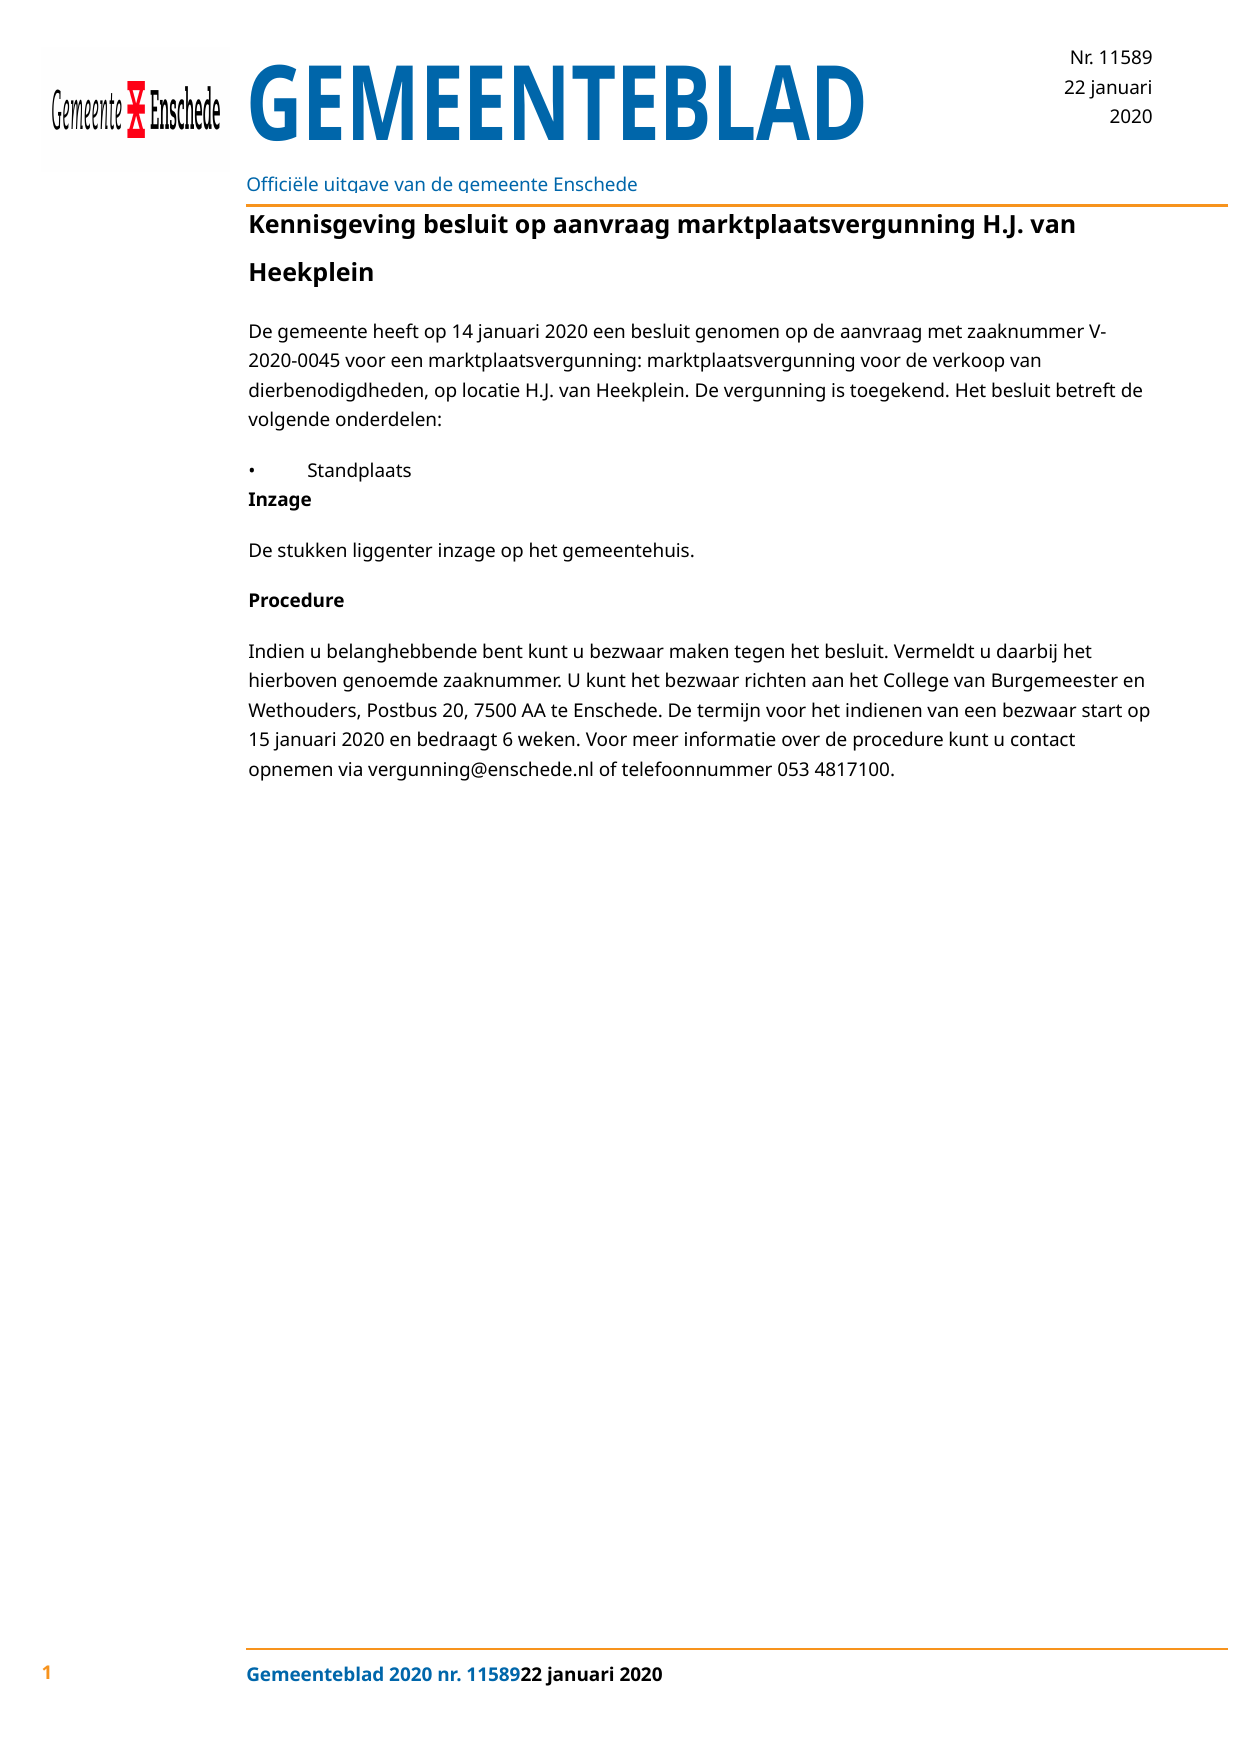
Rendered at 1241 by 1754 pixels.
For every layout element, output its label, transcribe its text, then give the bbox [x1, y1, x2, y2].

text De gemeente heeft op 14 januari 2020 een besluit genomen op de aanvraag met zaaknummer V-2020-0045 voor een marktplaatsvergunning: marktplaatsvergunning voor de verkoop van dierbenodigdheden, op locatie H.J. van Heekplein. De vergunning is toegekend. Het besluit betreft de volgende onderdelen: [248, 318, 1152, 432]
picture [41, 47, 231, 172]
list Standplaats [248, 457, 1152, 483]
text Kennisgeving besluit op aanvraag marktplaatsvergunning H.J. van Heekplein [248, 207, 1152, 288]
text De stukken liggenter inzage op het gemeentehuis. [248, 537, 1152, 563]
text Inzage [248, 487, 1152, 512]
text Procedure [248, 587, 1152, 613]
text Indien u belanghebbende bent kunt u bezwaar maken tegen het besluit. Vermeldt u daarbij het hierboven genoemde zaaknummer. U kunt het bezwaar richten aan het College van Burgemees­ter en Wethouders, Postbus 20, 7500 AA te Enschede. De termijn voor het indienen van een bezwaar start op 15 januari 2020 en bedraagt 6 weken. Voor meer informatie over de procedure kunt u contact opnemen via vergunning@enschede.nl of telefoonnummer 053 4817100. [248, 638, 1152, 782]
